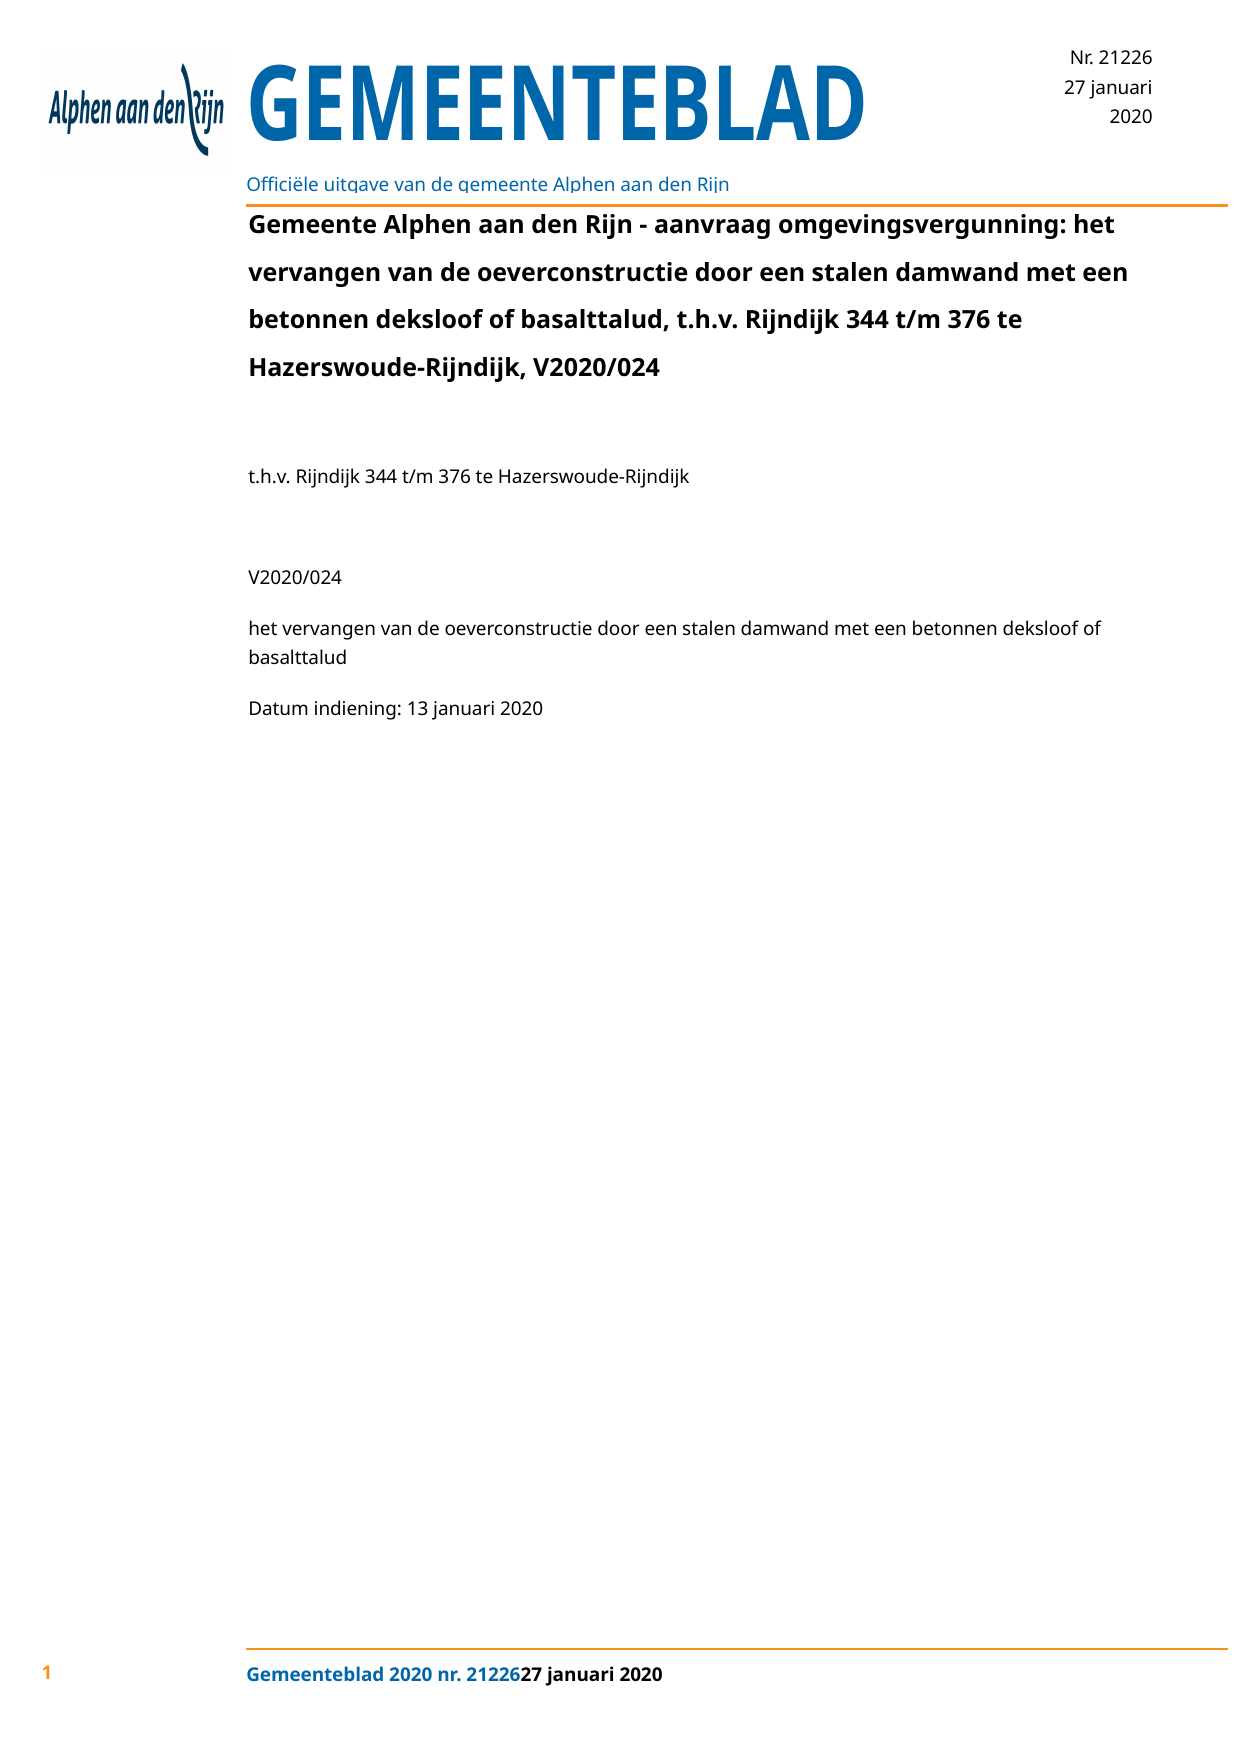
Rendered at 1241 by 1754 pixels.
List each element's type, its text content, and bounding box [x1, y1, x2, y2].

text V2020/024 [248, 564, 1152, 590]
text Datum indiening: 13 januari 2020 [248, 695, 1152, 721]
text t.h.v. Rijndijk 344 t/m 376 te Hazerswoude-Rijndijk [248, 463, 1152, 489]
text het vervangen van de oeverconstructie door een stalen damwand met een betonnen deksloof of basalttalud [248, 615, 1152, 670]
text Gemeente Alphen aan den Rijn - aanvraag omgevingsvergunning: het vervangen van de oeverconstructie door een stalen damwand met een betonnen deksloof of basalttalud, t.h.v. Rijndijk 344 t/m 376 te Hazerswoude-Rijndijk, V2020/024 [248, 207, 1152, 384]
picture [41, 47, 231, 172]
